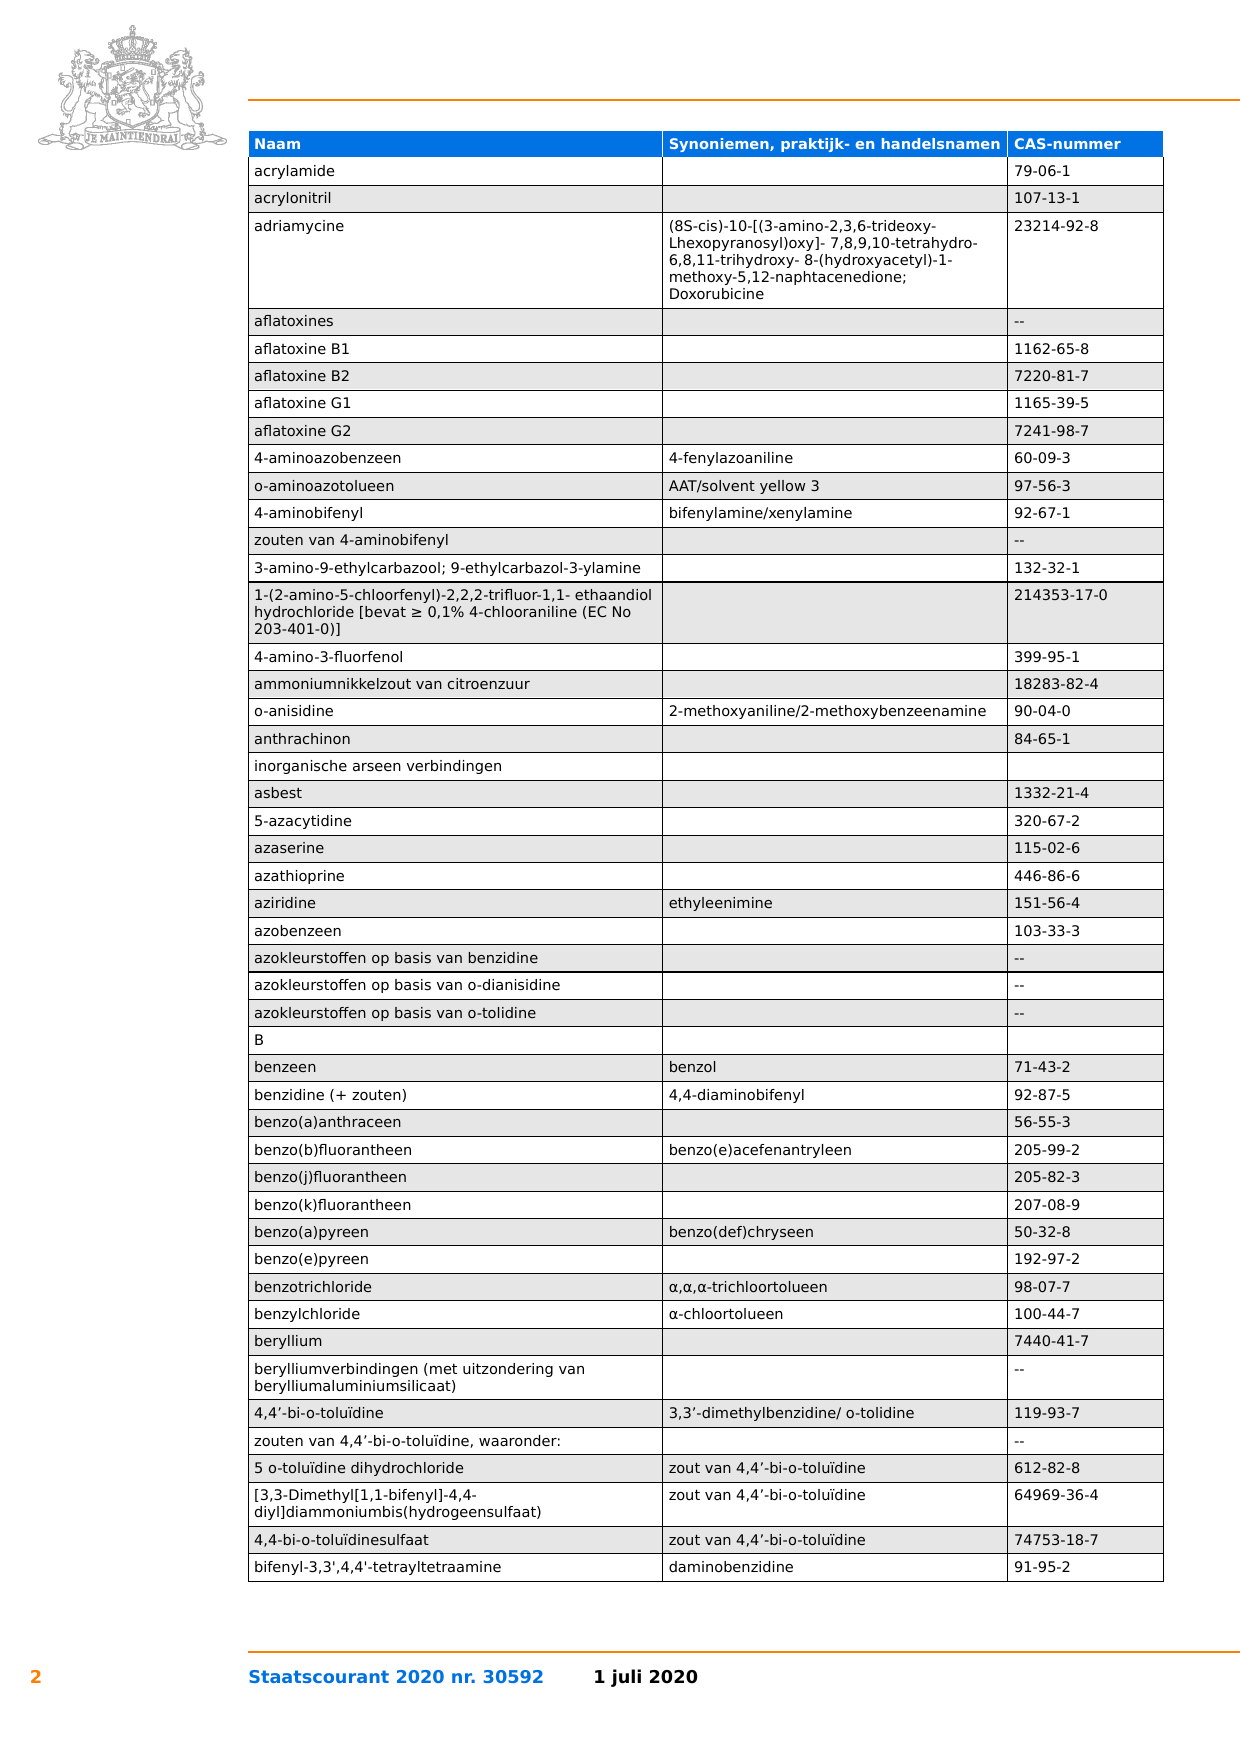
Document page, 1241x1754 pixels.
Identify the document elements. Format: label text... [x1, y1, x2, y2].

table_cell 4-fenylazoaniline [663, 445, 1007, 472]
table_cell [663, 945, 1007, 971]
table_cell aflatoxine B1 [249, 336, 662, 362]
table_cell inorganische arseen verbindingen [249, 753, 662, 780]
table_cell [663, 1110, 1007, 1136]
table_cell o-aminoazotolueen [249, 473, 662, 499]
table_cell zout van 4,4’-bi-o-toluïdine [663, 1527, 1007, 1553]
table_cell [663, 836, 1007, 862]
table_cell 71-43-2 [1008, 1055, 1163, 1081]
table_cell [663, 918, 1007, 944]
table_cell aziridine [249, 890, 662, 917]
table_cell 5 o-toluïdine dihydrochloride [249, 1455, 662, 1482]
table_cell ethyleenimine [663, 890, 1007, 917]
table_cell 192-97-2 [1008, 1246, 1163, 1273]
table_cell -- [1008, 309, 1163, 335]
table_header Synoniemen, praktijk- en handelsnamen [663, 131, 1007, 157]
table_cell 4-aminoazobenzeen [249, 445, 662, 472]
table_cell daminobenzidine [663, 1554, 1007, 1581]
table_cell 92-87-5 [1008, 1082, 1163, 1108]
table_cell [663, 1192, 1007, 1218]
table_cell acrylamide [249, 158, 662, 185]
table_cell 205-99-2 [1008, 1137, 1163, 1163]
table_cell 2-methoxyaniline/2-methoxybenzeenamine [663, 699, 1007, 725]
table_cell 23214-92-8 [1008, 213, 1163, 307]
table_cell 97-56-3 [1008, 473, 1163, 499]
table_cell 1165-39-5 [1008, 391, 1163, 417]
table_cell benzo(a)pyreen [249, 1219, 662, 1245]
picture [38, 25, 227, 150]
table_cell aflatoxine G2 [249, 418, 662, 444]
table_cell 446-86-6 [1008, 863, 1163, 889]
table_cell -- [1008, 1356, 1163, 1399]
table_cell [663, 186, 1007, 212]
table_cell 56-55-3 [1008, 1110, 1163, 1136]
table_cell bifenyl-3,3',4,4'-tetrayltetraamine [249, 1554, 662, 1581]
table_cell 4-amino-3-fluorfenol [249, 644, 662, 670]
table_cell B [249, 1027, 662, 1054]
table_cell 151-56-4 [1008, 890, 1163, 917]
table_cell [663, 863, 1007, 889]
table_cell [663, 555, 1007, 581]
table_cell zouten van 4-aminobifenyl [249, 528, 662, 554]
table_cell 1162-65-8 [1008, 336, 1163, 362]
table_cell 1-(2-amino-5-chloorfenyl)-2,2,2-trifluor-1,1- ethaandiol hydrochloride [bevat ≥ 0,1% 4-chlooraniline (EC No 203-401-0)] [249, 583, 662, 643]
table_cell [663, 644, 1007, 670]
table_cell [663, 391, 1007, 417]
table_cell 107-13-1 [1008, 186, 1163, 212]
table_cell [3,3-Dimethyl[1,1-bifenyl]-4,4-diyl]diammoniumbis(hydrogeensulfaat) [249, 1483, 662, 1526]
table_cell 320-67-2 [1008, 808, 1163, 834]
table_cell 4,4-bi-o-toluïdinesulfaat [249, 1527, 662, 1553]
table_cell [663, 1329, 1007, 1355]
table_cell 7241-98-7 [1008, 418, 1163, 444]
table_cell -- [1008, 1000, 1163, 1026]
table_cell 205-82-3 [1008, 1164, 1163, 1191]
table_cell 7440-41-7 [1008, 1329, 1163, 1355]
table_cell 3,3’-dimethylbenzidine/ o-tolidine [663, 1400, 1007, 1427]
table_cell 4-aminobifenyl [249, 500, 662, 527]
table_cell [663, 158, 1007, 185]
table_cell benzotrichloride [249, 1274, 662, 1300]
table_cell α,α,α-trichloortolueen [663, 1274, 1007, 1300]
table_cell [663, 309, 1007, 335]
table_cell 74753-18-7 [1008, 1527, 1163, 1553]
table_cell benzo(a)anthraceen [249, 1110, 662, 1136]
table_cell [663, 1000, 1007, 1026]
table_cell 399-95-1 [1008, 644, 1163, 670]
table_cell α-chloortolueen [663, 1301, 1007, 1328]
table_cell acrylonitril [249, 186, 662, 212]
table_cell ammoniumnikkelzout van citroenzuur [249, 671, 662, 697]
table_cell benzeen [249, 1055, 662, 1081]
table_cell [663, 1428, 1007, 1454]
table_cell [663, 781, 1007, 807]
table_cell [663, 726, 1007, 752]
table_header CAS-nummer [1008, 131, 1163, 157]
table_header Naam [249, 131, 662, 157]
table_cell benzo(def)chryseen [663, 1219, 1007, 1245]
table_cell 60-09-3 [1008, 445, 1163, 472]
table_cell 3-amino-9-ethylcarbazool; 9-ethylcarbazol-3-ylamine [249, 555, 662, 581]
table_cell berylliumverbindingen (met uitzondering van berylliumaluminiumsilicaat) [249, 1356, 662, 1399]
table_cell 214353-17-0 [1008, 583, 1163, 643]
table_cell [663, 336, 1007, 362]
table_cell aflatoxine G1 [249, 391, 662, 417]
table_cell azathioprine [249, 863, 662, 889]
table_cell [663, 1027, 1007, 1054]
table_cell zouten van 4,4’-bi-o-toluïdine, waaronder: [249, 1428, 662, 1454]
table_cell [1008, 753, 1163, 780]
table_cell azobenzeen [249, 918, 662, 944]
table_cell benzo(e)pyreen [249, 1246, 662, 1273]
table_cell azokleurstoffen op basis van o-dianisidine [249, 973, 662, 999]
table_cell benzo(b)fluorantheen [249, 1137, 662, 1163]
table_cell 103-33-3 [1008, 918, 1163, 944]
table_cell 64969-36-4 [1008, 1483, 1163, 1526]
table_cell [663, 418, 1007, 444]
table_cell benzo(j)fluorantheen [249, 1164, 662, 1191]
table_cell [663, 973, 1007, 999]
table_cell benzo(k)fluorantheen [249, 1192, 662, 1218]
table_cell [663, 808, 1007, 834]
table_cell -- [1008, 973, 1163, 999]
table_cell benzo(e)acefenantryleen [663, 1137, 1007, 1163]
table_cell -- [1008, 945, 1163, 971]
table_cell [663, 753, 1007, 780]
table_cell benzylchloride [249, 1301, 662, 1328]
table_cell 612-82-8 [1008, 1455, 1163, 1482]
table_cell 1332-21-4 [1008, 781, 1163, 807]
table_cell azaserine [249, 836, 662, 862]
table_cell 100-44-7 [1008, 1301, 1163, 1328]
table_cell 7220-81-7 [1008, 363, 1163, 389]
table_cell 98-07-7 [1008, 1274, 1163, 1300]
table_cell aflatoxines [249, 309, 662, 335]
table_cell (8S-cis)-10-[(3-amino-2,3,6-trideoxy-Lhexopyranosyl)oxy]- 7,8,9,10-tetrahydro-6,8,11-trihydroxy- 8-(hydroxyacetyl)-1-methoxy-5,12-naphtacenedione; Doxorubicine [663, 213, 1007, 307]
table_cell [663, 1164, 1007, 1191]
table_cell 91-95-2 [1008, 1554, 1163, 1581]
table_cell zout van 4,4’-bi-o-toluïdine [663, 1455, 1007, 1482]
table_cell aflatoxine B2 [249, 363, 662, 389]
table_cell asbest [249, 781, 662, 807]
table_cell benzidine (+ zouten) [249, 1082, 662, 1108]
table_cell [663, 1246, 1007, 1273]
table_cell 132-32-1 [1008, 555, 1163, 581]
table_cell benzol [663, 1055, 1007, 1081]
table_cell beryllium [249, 1329, 662, 1355]
table_cell o-anisidine [249, 699, 662, 725]
table_cell [663, 583, 1007, 643]
table_cell 4,4’-bi-o-toluïdine [249, 1400, 662, 1427]
table_cell [663, 671, 1007, 697]
table_cell 4,4-diaminobifenyl [663, 1082, 1007, 1108]
table_cell bifenylamine/xenylamine [663, 500, 1007, 527]
table_cell 119-93-7 [1008, 1400, 1163, 1427]
table_cell 115-02-6 [1008, 836, 1163, 862]
table_cell [663, 1356, 1007, 1399]
table_cell anthrachinon [249, 726, 662, 752]
table_cell 18283-82-4 [1008, 671, 1163, 697]
table_cell 5-azacytidine [249, 808, 662, 834]
table_cell [663, 363, 1007, 389]
table_cell -- [1008, 1428, 1163, 1454]
table_cell -- [1008, 528, 1163, 554]
table_cell azokleurstoffen op basis van benzidine [249, 945, 662, 971]
table_cell 92-67-1 [1008, 500, 1163, 527]
table_cell 207-08-9 [1008, 1192, 1163, 1218]
table_cell 79-06-1 [1008, 158, 1163, 185]
table_cell adriamycine [249, 213, 662, 307]
table_cell [663, 528, 1007, 554]
table_cell AAT/solvent yellow 3 [663, 473, 1007, 499]
table_cell 84-65-1 [1008, 726, 1163, 752]
table_cell 90-04-0 [1008, 699, 1163, 725]
table_cell azokleurstoffen op basis van o-tolidine [249, 1000, 662, 1026]
table_cell [1008, 1027, 1163, 1054]
table_cell zout van 4,4’-bi-o-toluïdine [663, 1483, 1007, 1526]
table_cell 50-32-8 [1008, 1219, 1163, 1245]
